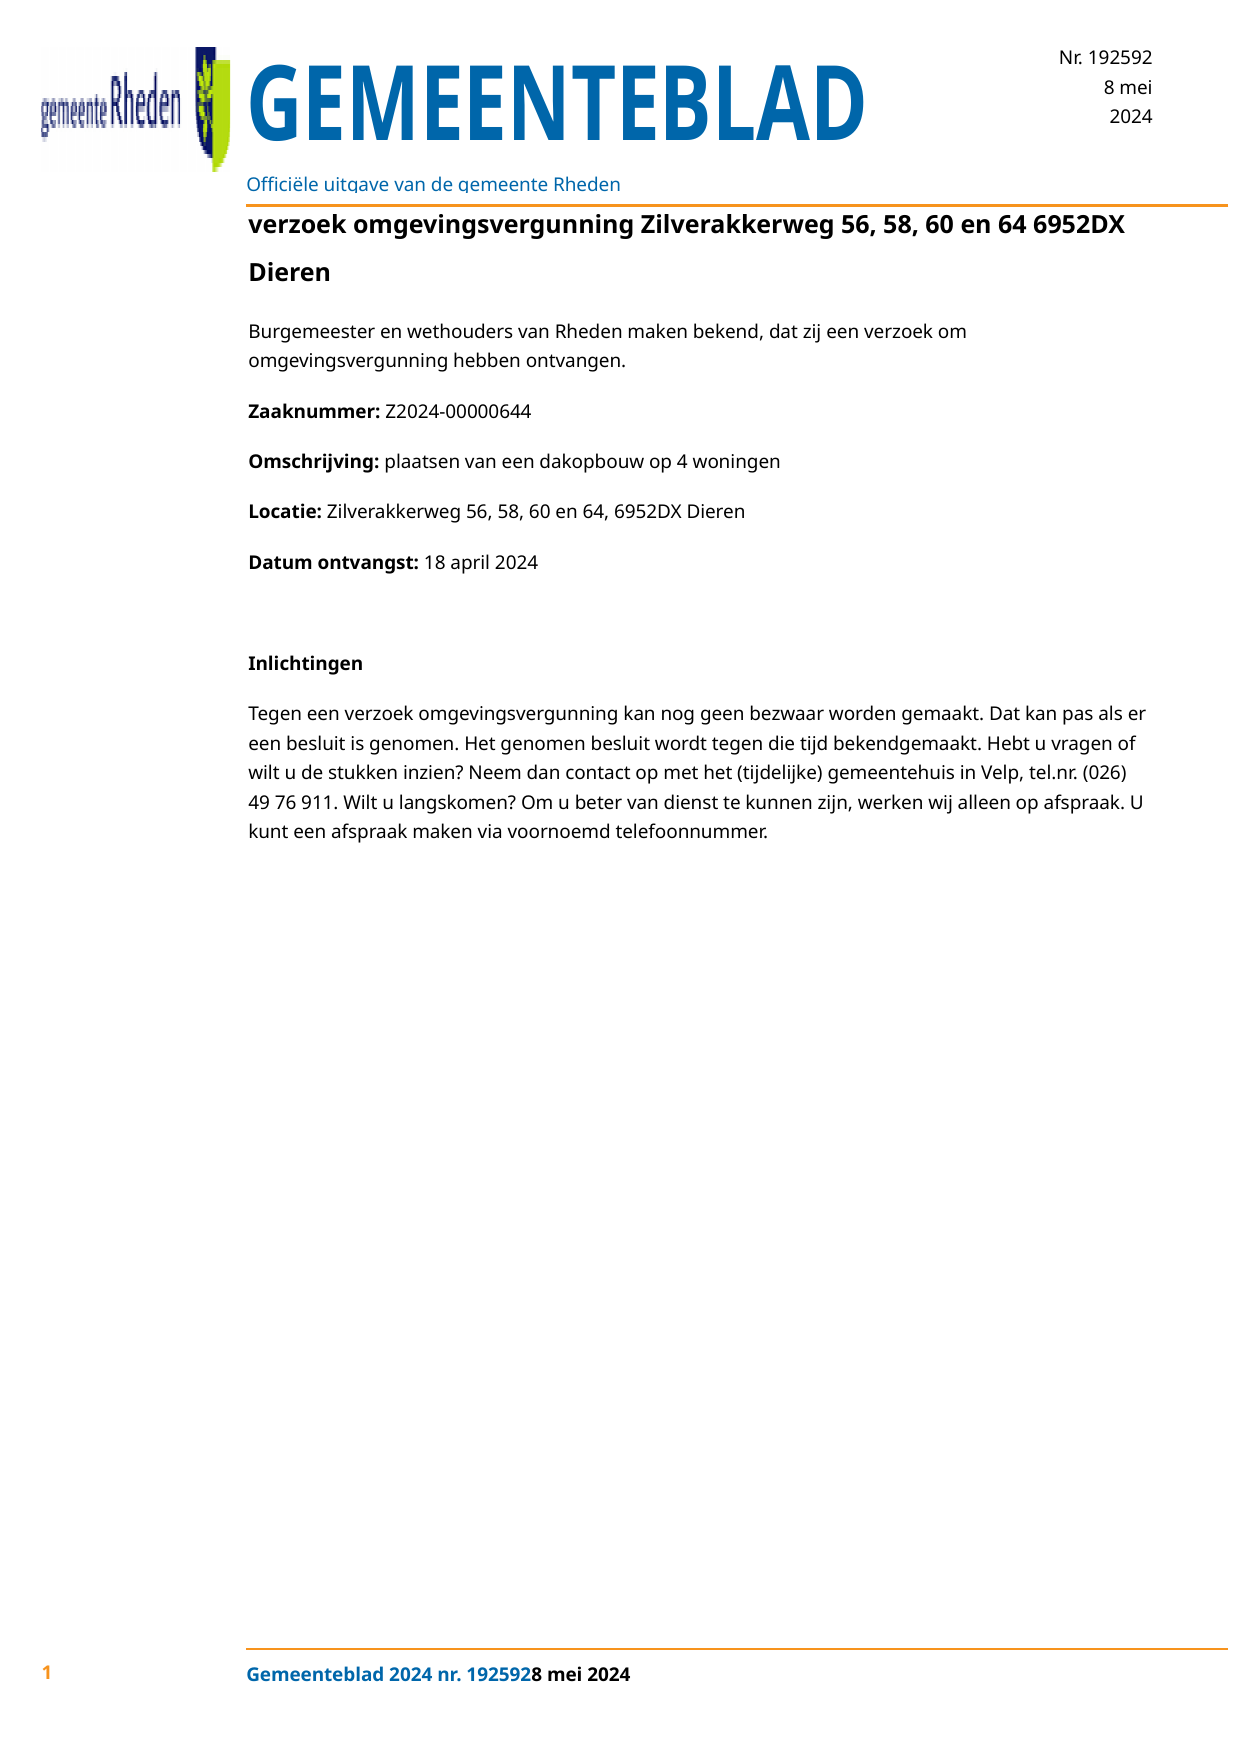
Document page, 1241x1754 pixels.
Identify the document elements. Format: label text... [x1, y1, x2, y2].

text Tegen een verzoek omgevingsvergunning kan nog geen bezwaar worden gemaakt. Dat kan pas als er een besluit is genomen. Het genomen besluit wordt tegen die tijd bekendgemaakt. Hebt u vragen of wilt u de stukken inzien? Neem dan contact op met het (tijdelijke) gemeentehuis in Velp, tel.nr. (026) 49 76 911. Wilt u langskomen? Om u beter van dienst te kunnen zijn, werken wij alleen op afspraak. U kunt een afspraak maken via voornoemd telefoonnummer. [248, 700, 1152, 844]
text Inlichtingen [248, 650, 1152, 676]
text Burgemeester en wethouders van Rheden maken bekend, dat zij een verzoek om omgevingsvergunning hebben ontvangen. [248, 318, 1152, 373]
text verzoek omgevingsvergunning Zilverakkerweg 56, 58, 60 en 64 6952DX Dieren [248, 207, 1152, 288]
picture [41, 47, 231, 172]
text Locatie: Zilverakkerweg 56, 58, 60 en 64, 6952DX Dieren [248, 499, 1152, 524]
text Datum ontvangst: 18 april 2024 [248, 549, 1152, 575]
text Zaaknummer: Z2024-00000644 [248, 398, 1152, 424]
text Omschrijving: plaatsen van een dakopbouw op 4 woningen [248, 448, 1152, 474]
